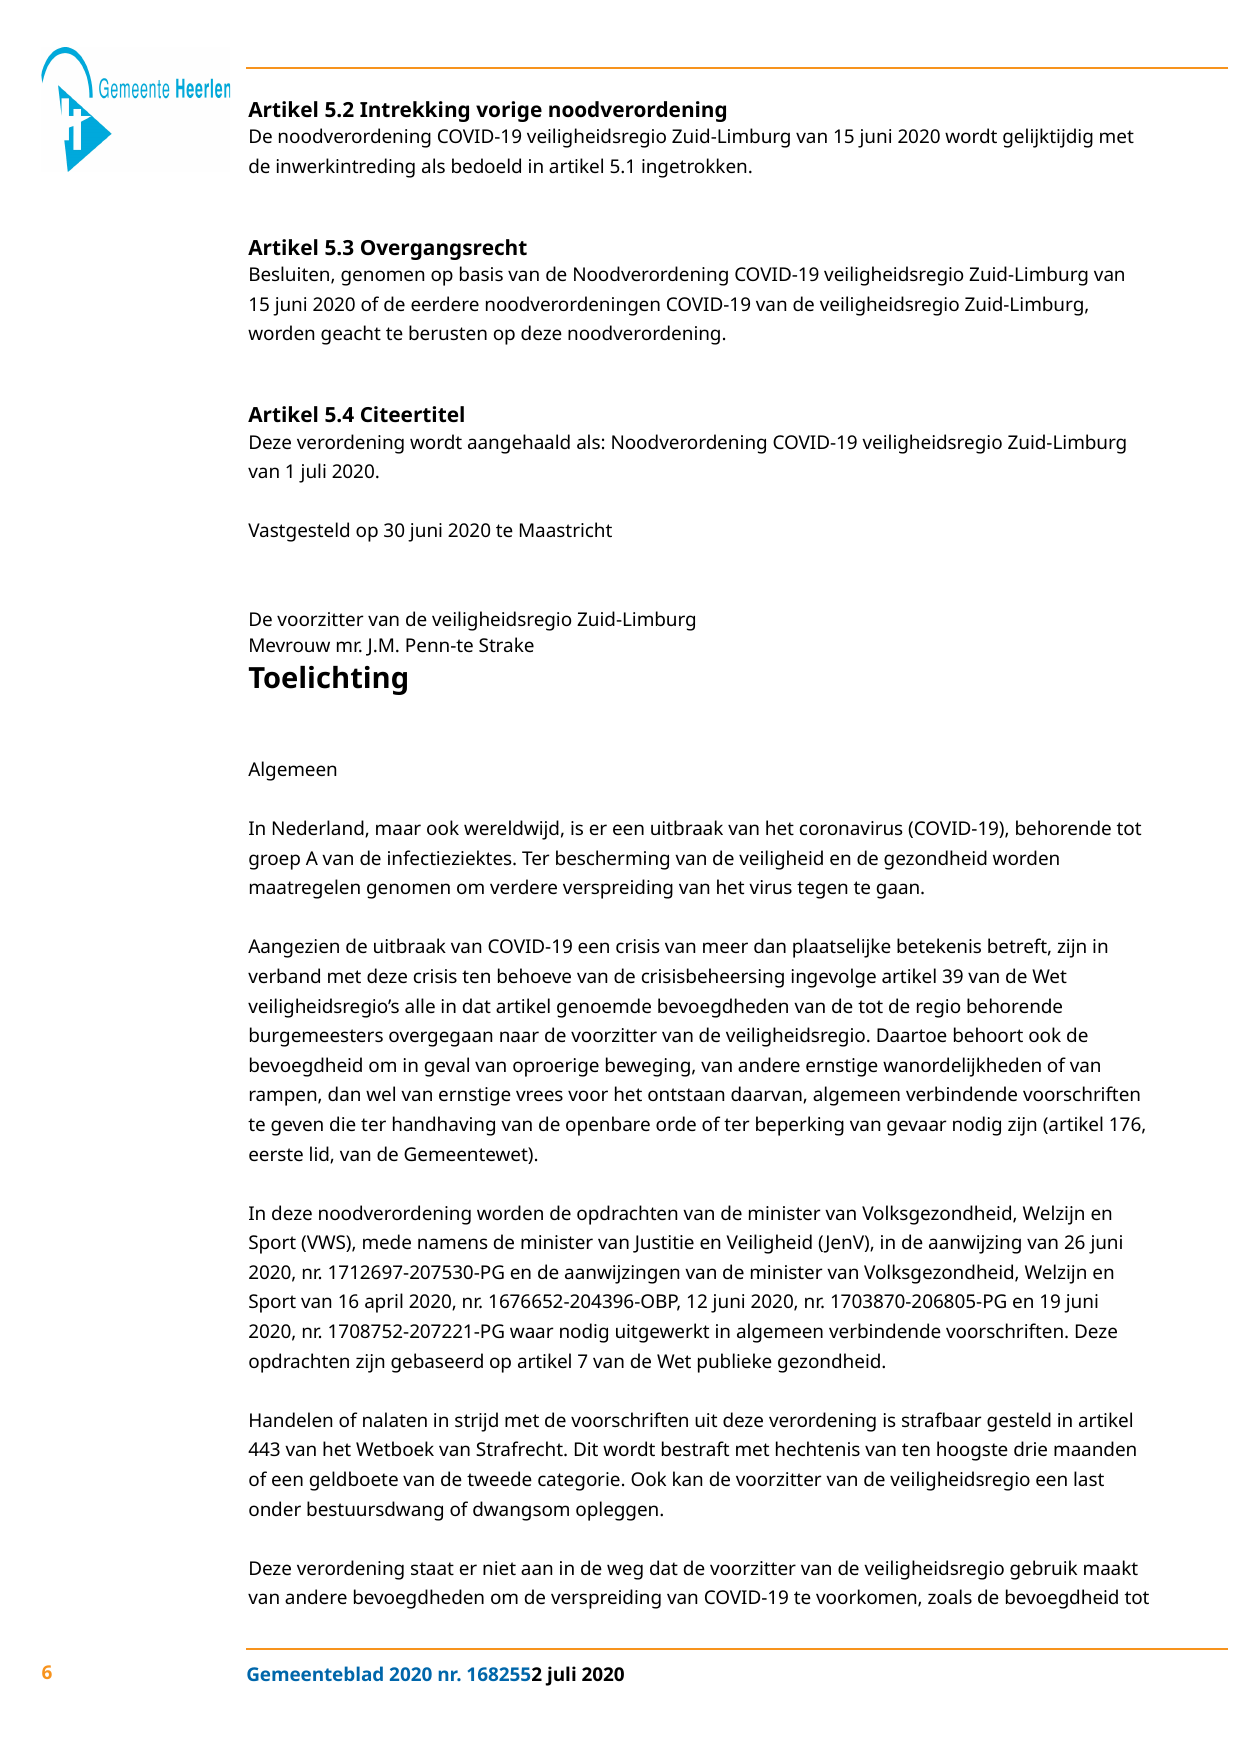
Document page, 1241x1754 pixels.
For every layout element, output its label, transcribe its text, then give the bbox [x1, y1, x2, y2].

text De voorzitter van de veiligheidsregio Zuid-Limburg [248, 606, 1152, 632]
text Artikel 5.2 Intrekking vorige noodverordening [248, 95, 1152, 123]
text Artikel 5.4 Citeertitel [248, 400, 1152, 429]
text Algemeen [248, 756, 1152, 782]
text Deze verordening staat er niet aan in de weg dat de voorzitter van de veiligheidsregio gebruik maakt van andere bevoegdheden om de verspreiding van COVID-19 te voorkomen, zoals de bevoegdheid tot [248, 1555, 1152, 1610]
text Mevrouw mr. J.M. Penn-te Strake [248, 632, 1152, 658]
picture [41, 47, 231, 172]
text Deze verordening wordt aangehaald als: Noodverordening COVID-19 veiligheidsregio Zuid-Limburg van 1 juli 2020. [248, 429, 1152, 484]
text Besluiten, genomen op basis van de Noodverordening COVID-19 veiligheidsregio Zuid-Limburg van 15 juni 2020 of de eerdere noodverordeningen COVID-19 van de veiligheidsregio Zuid-Limburg, worden geacht te berusten op deze noodverordening. [248, 261, 1152, 346]
picture [41, 47, 59, 70]
text Vastgesteld op 30 juni 2020 te Maastricht [248, 518, 1152, 543]
text De noodverordening COVID-19 veiligheidsregio Zuid-Limburg van 15 juni 2020 wordt gelijktijdig met de inwerkintreding als bedoeld in artikel 5.1 ingetrokken. [248, 123, 1152, 178]
text Artikel 5.3 Overgangsrecht [248, 233, 1152, 261]
text Aangezien de uitbraak van COVID-19 een crisis van meer dan plaatselijke betekenis betreft, zijn in verband met deze crisis ten behoeve van de crisisbeheersing ingevolge artikel 39 van de Wet veiligheidsregio’s alle in dat artikel genoemde bevoegdheden van de tot de regio behorende burgemeesters overgegaan naar de voorzitter van de veiligheidsregio. Daartoe behoort ook de bevoegdheid om in geval van oproerige beweging, van andere ernstige wanordelijkheden of van rampen, dan wel van ernstige vrees voor het ontstaan daarvan, algemeen verbindende voorschriften te geven die ter handhaving van de openbare orde of ter beperking van gevaar nodig zijn (artikel 176, eerste lid, van de Gemeentewet). [248, 934, 1152, 1167]
text Handelen of nalaten in strijd met de voorschriften uit deze verordening is strafbaar gesteld in artikel 443 van het Wetboek van Strafrecht. Dit wordt bestraft met hechtenis van ten hoogste drie maanden of een geldboete van de tweede categorie. Ook kan de voorzitter van de veiligheidsregio een last onder bestuursdwang of dwangsom opleggen. [248, 1407, 1152, 1522]
text In deze noodverordening worden de opdrachten van de minister van Volksgezondheid, Welzijn en Sport (VWS), mede namens de minister van Justitie en Veiligheid (JenV), in de aanwijzing van 26 juni 2020, nr. 1712697-207530-PG en de aanwijzingen van de minister van Volksgezondheid, Welzijn en Sport van 16 april 2020, nr. 1676652-204396-OBP, 12 juni 2020, nr. 1703870-206805-PG en 19 juni 2020, nr. 1708752-207221-PG waar nodig uitgewerkt in algemeen verbindende voorschriften. Deze opdrachten zijn gebaseerd op artikel 7 van de Wet publieke gezondheid. [248, 1200, 1152, 1374]
text Toelichting [248, 658, 1152, 697]
text In Nederland, maar ook wereldwijd, is er een uitbraak van het coronavirus (COVID-19), behorende tot groep A van de infectieziektes. Ter bescherming van de veiligheid en de gezondheid worden maatregelen genomen om verdere verspreiding van het virus tegen te gaan. [248, 815, 1152, 900]
